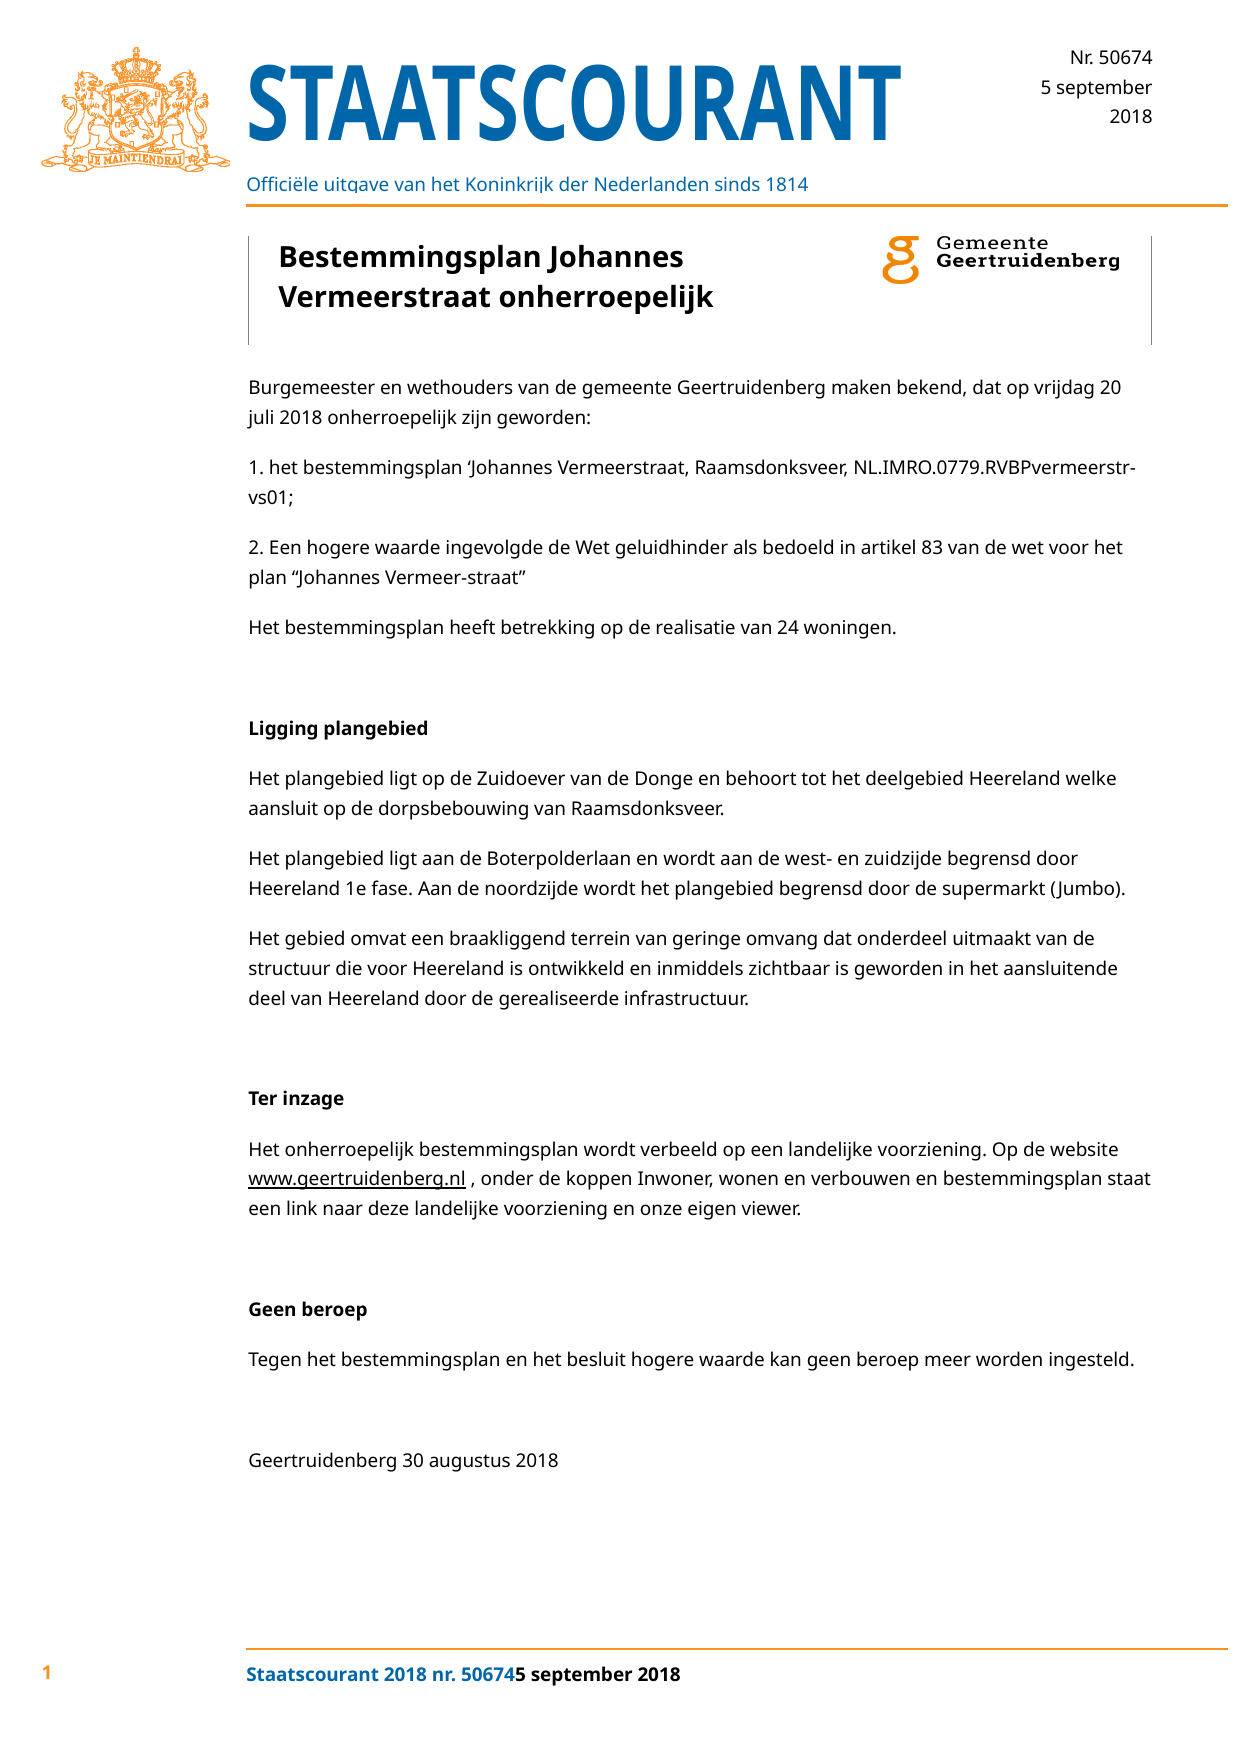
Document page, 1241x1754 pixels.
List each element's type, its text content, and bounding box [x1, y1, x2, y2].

text Geertruidenberg 30 augustus 2018 [248, 1447, 1152, 1473]
table_header [1119, 236, 1151, 283]
text Het plangebied ligt op de Zuidoever van de Donge en behoort tot het deelgebied Heereland welke aansluit op de dorpsbebouwing van Raamsdonksveer. [248, 766, 1152, 821]
text Ligging plangebied [248, 715, 1152, 741]
text Het onherroepelijk bestemmingsplan wordt verbeeld op een landelijke voorziening. Op de website www.geertruidenberg.nl , onder de koppen Inwoner, wonen en verbouwen en bestemmingsplan staat een link naar deze landelijke voorziening en onze eigen viewer. [248, 1136, 1152, 1221]
text 2. Een hogere waarde ingevolgde de Wet geluidhinder als bedoeld in artikel 83 van de wet voor het plan “Johannes Vermeer-straat” [248, 534, 1152, 589]
picture [41, 47, 231, 172]
text Het plangebied ligt aan de Boterpolderlaan en wordt aan de west- en zuidzijde begrensd door Heereland 1e fase. Aan de noordzijde wordt het plangebied begrensd door de supermarkt (Jumbo). [248, 846, 1152, 901]
text 1. het bestemmingsplan ‘Johannes Vermeerstraat, Raamsdonksveer, NL.IMRO.0779.RVBPvermeerstr-vs01; [248, 454, 1152, 509]
table_header [850, 284, 1151, 345]
table_header Bestemmingsplan Johannes Vermeerstraat onherroepelijk [249, 236, 850, 345]
text Ter inzage [248, 1086, 1152, 1111]
picture [882, 236, 1119, 284]
text Burgemeester en wethouders van de gemeente Geertruidenberg maken bekend, dat op vrijdag 20 juli 2018 onherroepelijk zijn geworden: [248, 374, 1152, 429]
text Geen beroep [248, 1296, 1152, 1322]
text Het gebied omvat een braakliggend terrein van geringe omvang dat onderdeel uitmaakt van de structuur die voor Heereland is ontwikkeld en inmiddels zichtbaar is geworden in het aansluitende deel van Heereland door de gerealiseerde infrastructuur. [248, 926, 1152, 1010]
text Het bestemmingsplan heeft betrekking op de realisatie van 24 woningen. [248, 614, 1152, 640]
text Tegen het bestemmingsplan en het besluit hogere waarde kan geen beroep meer worden ingesteld. [248, 1346, 1152, 1372]
table_header [850, 236, 882, 283]
